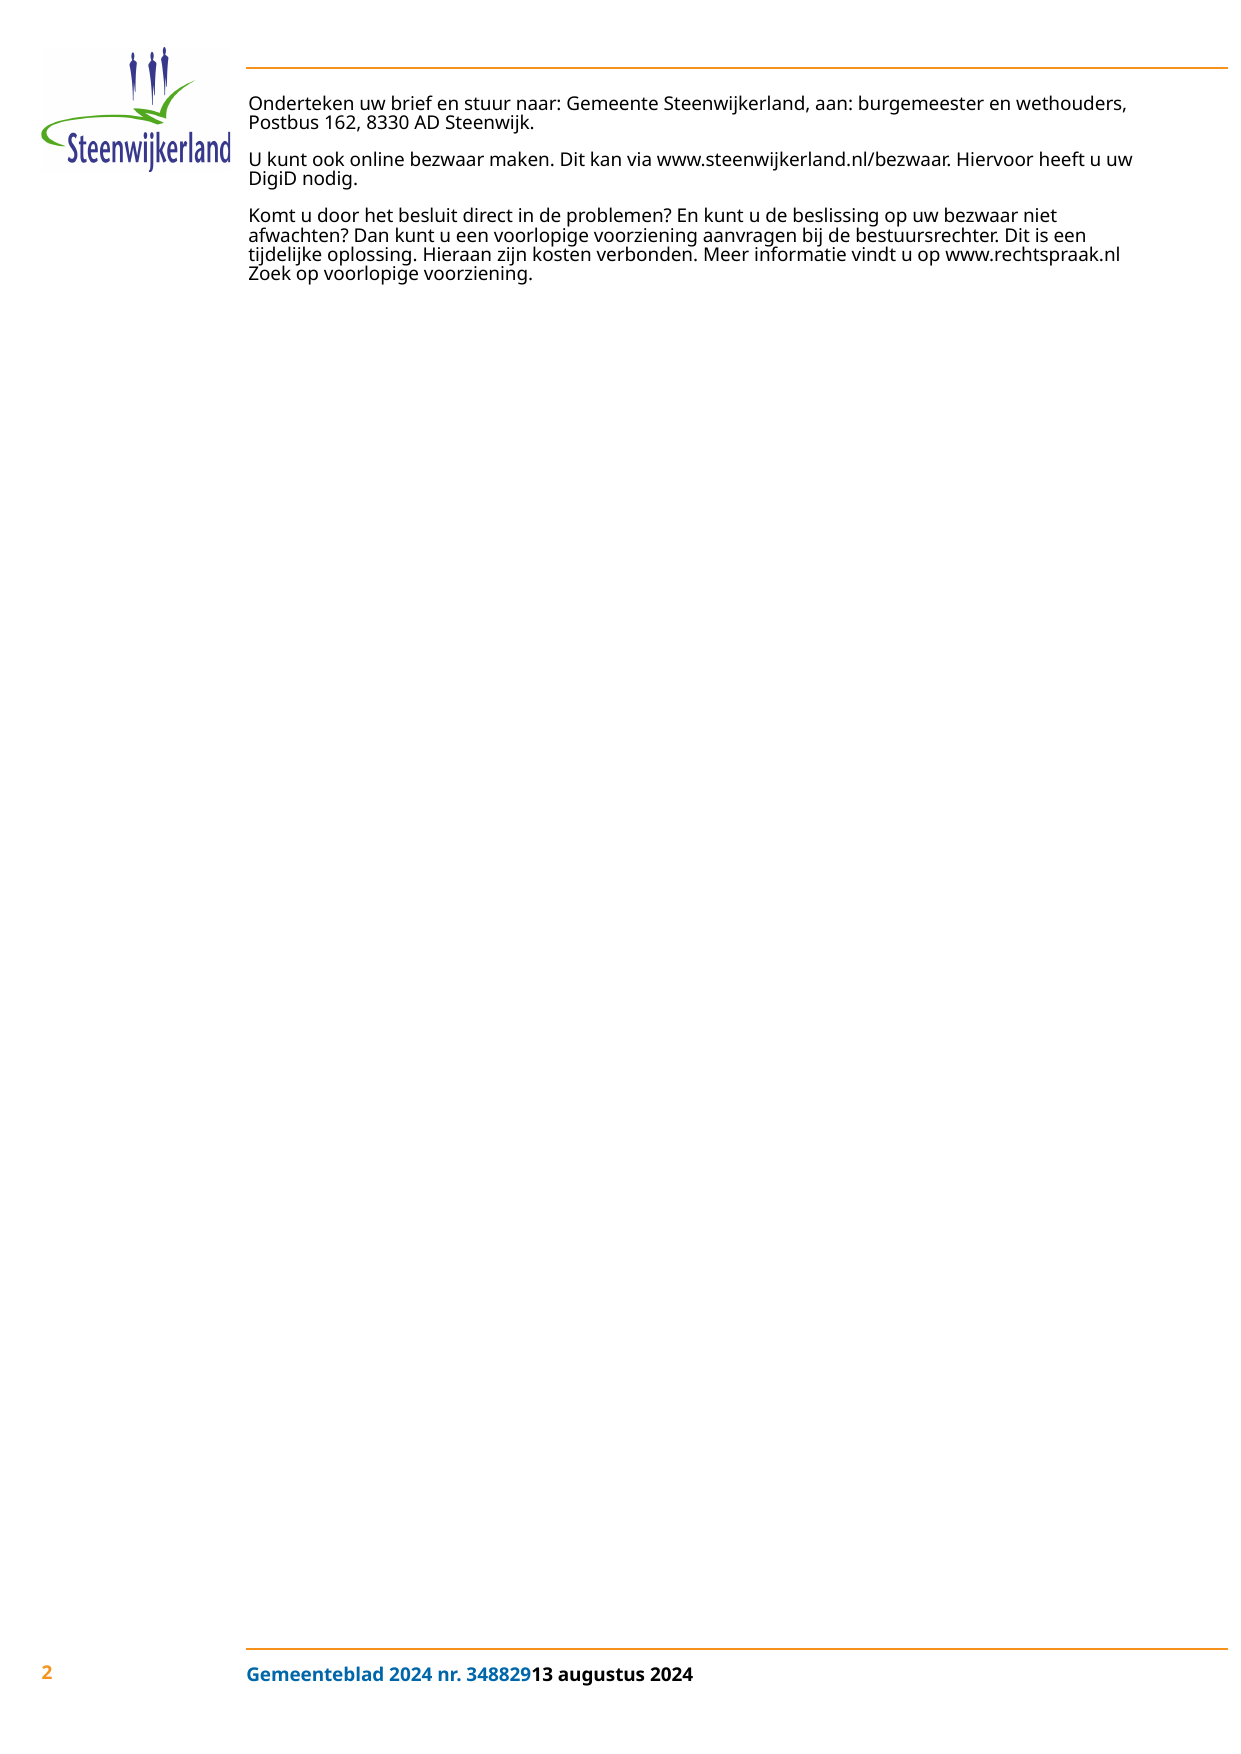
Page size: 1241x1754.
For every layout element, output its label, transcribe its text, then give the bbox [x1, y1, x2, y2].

picture [41, 47, 231, 172]
text Onderteken uw brief en stuur naar: Gemeente Steenwijkerland, aan: burgemeester en wethouders, Postbus 162, 8330 AD Steenwijk. [248, 95, 1152, 133]
text Komt u door het besluit direct in de problemen? En kunt u de beslissing op uw bezwaar niet afwachten? Dan kunt u een voorlopige voorziening aanvragen bij de bestuursrechter. Dit is een tijdelijke oplossing. Hieraan zijn kosten verbonden. Meer informatie vindt u op www.rechtspraak.nl Zoek op voorlopige voorziening. [248, 207, 1152, 284]
text U kunt ook online bezwaar maken. Dit kan via www.steenwijkerland.nl/bezwaar. Hiervoor heeft u uw DigiD nodig. [248, 151, 1152, 189]
